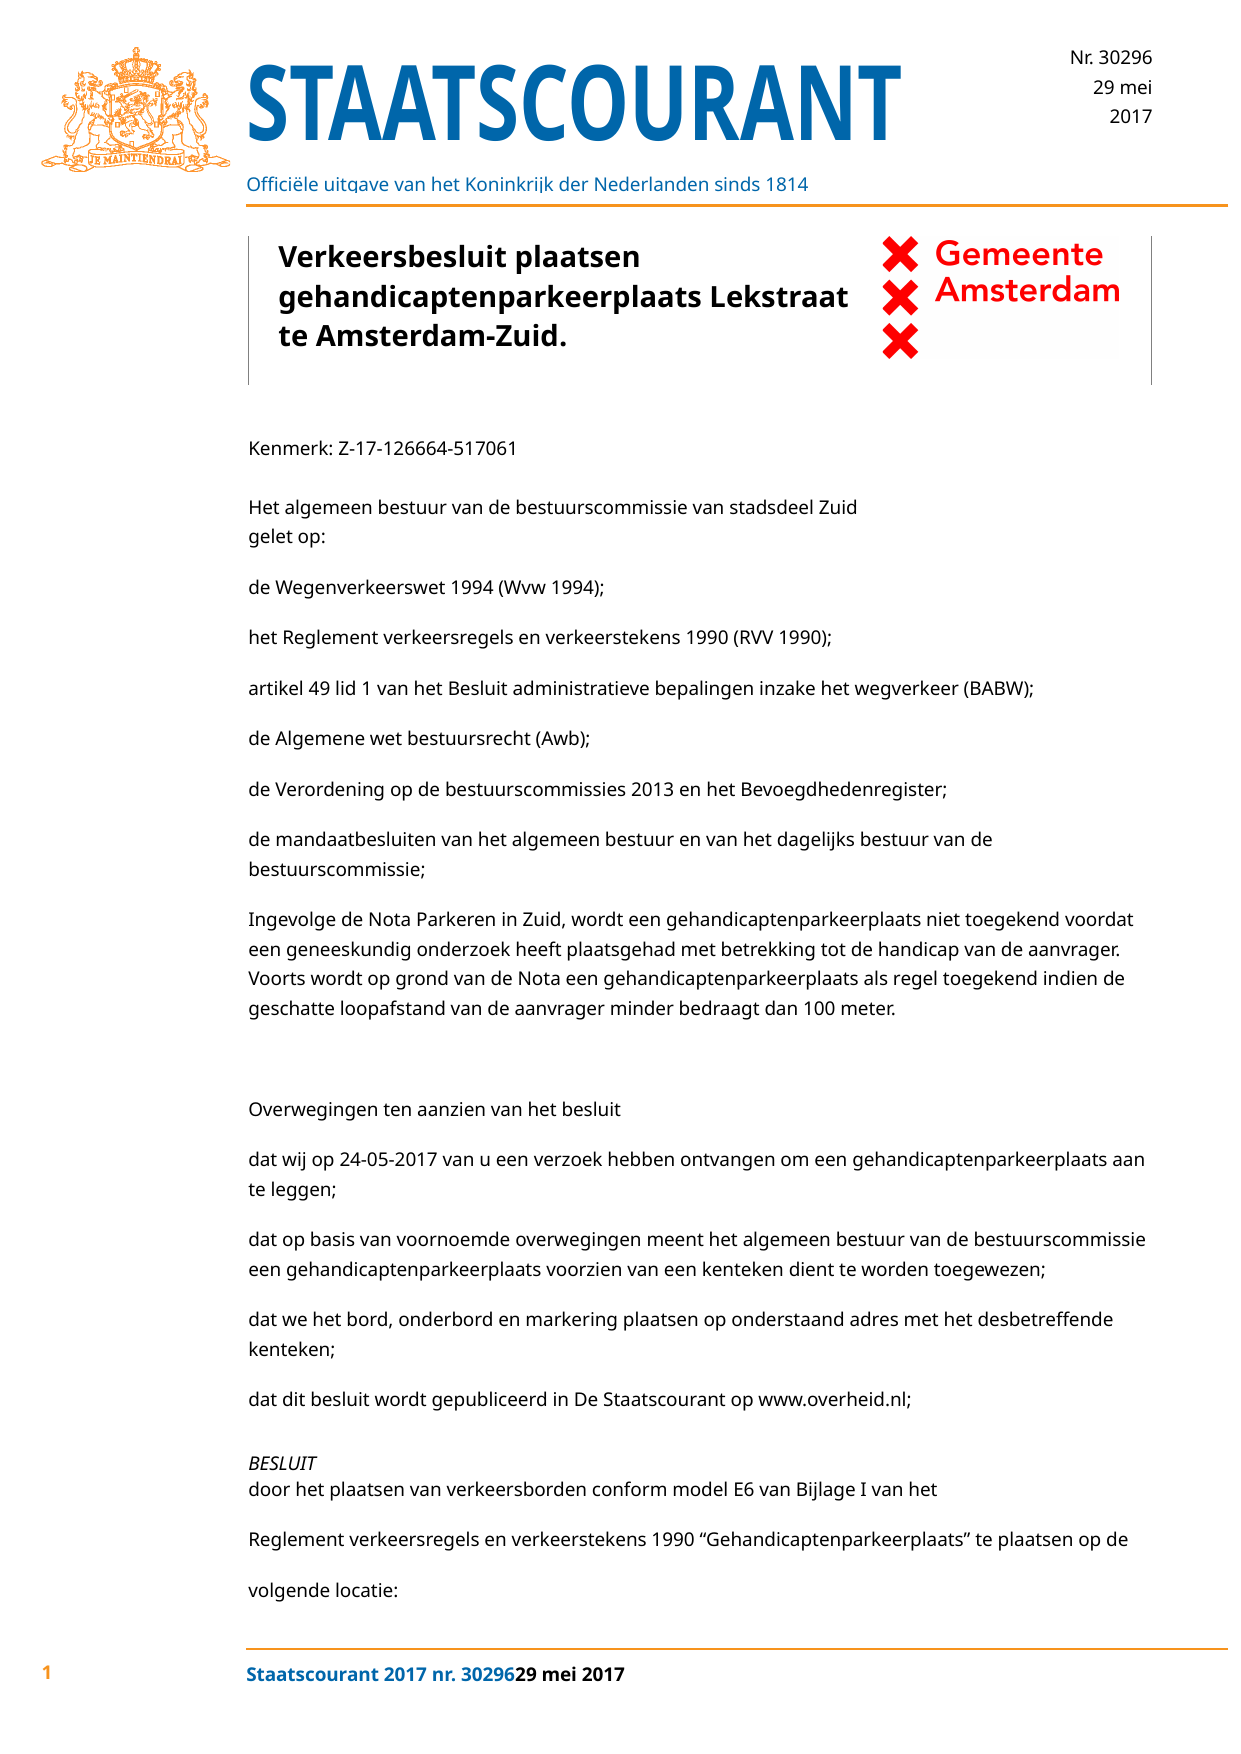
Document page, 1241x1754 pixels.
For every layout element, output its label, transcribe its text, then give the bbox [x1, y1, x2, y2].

text door het plaatsen van verkeersborden conform model E6 van Bijlage I van het [248, 1476, 1152, 1502]
text de Algemene wet bestuursrecht (Awb); [248, 725, 1152, 751]
text Ingevolge de Nota Parkeren in Zuid, wordt een gehandicaptenparkeerplaats niet toegekend voordat een geneeskundig onderzoek heeft plaatsgehad met betrekking tot de handicap van de aanvrager. Voorts wordt op grond van de Nota een gehandicaptenparkeerplaats als regel toegekend indien de geschatte loopafstand van de aanvrager minder bedraagt dan 100 meter. [248, 906, 1152, 1021]
text Overwegingen ten aanzien van het besluit [248, 1096, 1152, 1122]
text de mandaatbesluiten van het algemeen bestuur en van het dagelijks bestuur van de bestuurscommissie; [248, 826, 1152, 882]
text dat wij op 24-05-2017 van u een verzoek hebben ontvangen om een gehandicaptenparkeerplaats aan te leggen; [248, 1146, 1152, 1202]
text Het algemeen bestuur van de bestuurscommissie van stadsdeel Zuid [248, 494, 1152, 520]
text BESLUIT [248, 1450, 1152, 1476]
picture [882, 236, 1119, 359]
text dat op basis van voornoemde overwegingen meent het algemeen bestuur van de bestuurscommissie een gehandicaptenparkeerplaats voorzien van een kenteken dient te worden toegewezen; [248, 1226, 1152, 1282]
text volgende locatie: [248, 1577, 1152, 1602]
table_header [850, 236, 1151, 385]
text gelet op: [248, 524, 1152, 549]
text Reglement verkeersregels en verkeerstekens 1990 “Gehandicaptenparkeerplaats” te plaatsen op de [248, 1526, 1152, 1552]
text het Reglement verkeersregels en verkeerstekens 1990 (RVV 1990); [248, 624, 1152, 650]
table_header Verkeersbesluit plaatsen gehandicaptenparkeerplaats Lekstraat te Amsterdam-Zuid. [249, 236, 850, 385]
text de Wegenverkeerswet 1994 (Wvw 1994); [248, 574, 1152, 600]
text dat dit besluit wordt gepubliceerd in De Staatscourant op www.overheid.nl; [248, 1386, 1152, 1412]
text de Verordening op de bestuurscommissies 2013 en het Bevoegdhedenregister; [248, 776, 1152, 802]
text artikel 49 lid 1 van het Besluit administratieve bepalingen inzake het wegverkeer (BABW); [248, 675, 1152, 701]
picture [41, 47, 231, 172]
text dat we het bord, onderbord en markering plaatsen op onderstaand adres met het desbetreffende kenteken; [248, 1306, 1152, 1362]
text Kenmerk: Z-17-126664-517061 [248, 435, 1152, 461]
